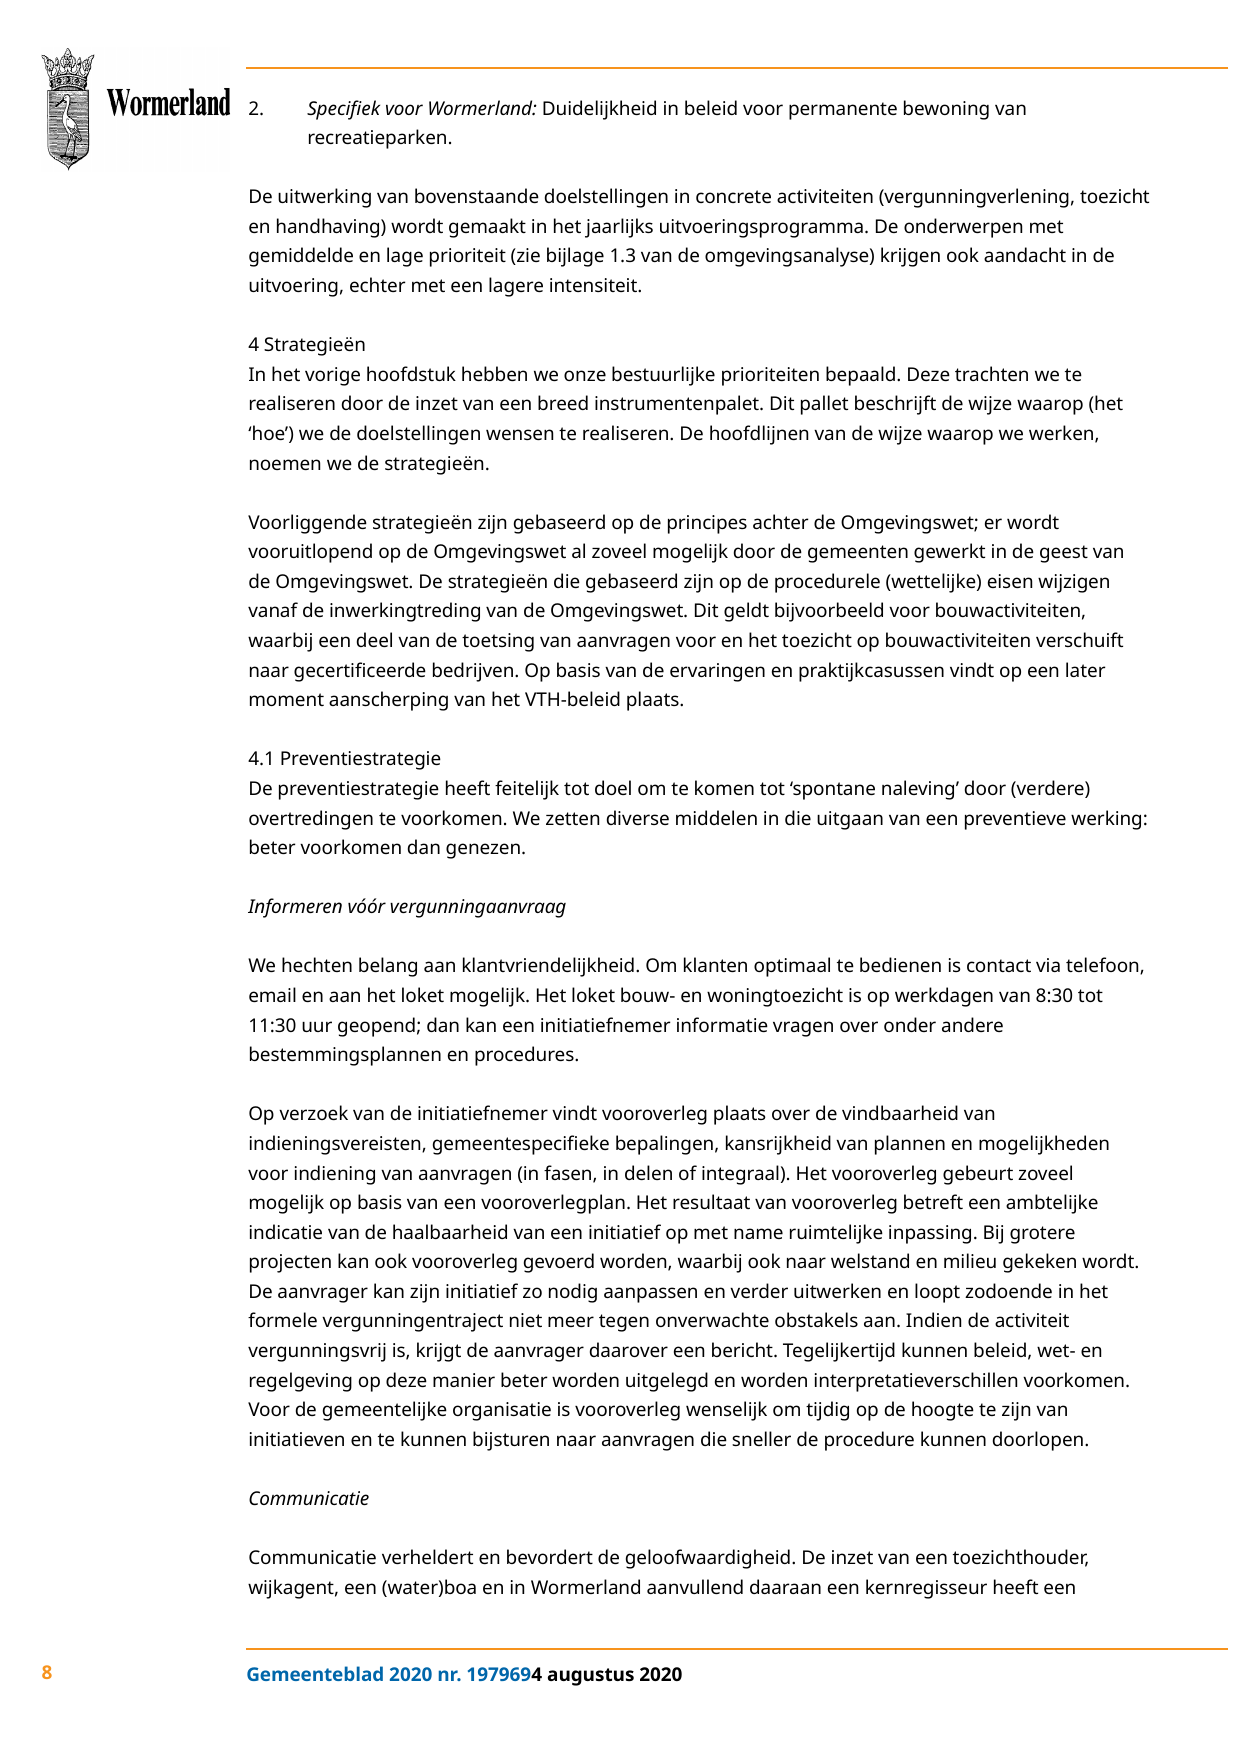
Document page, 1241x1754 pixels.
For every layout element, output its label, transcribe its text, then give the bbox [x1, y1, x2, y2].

text 4.1 Preventiestrategie [248, 746, 1152, 771]
text We hechten belang aan klantvriendelijkheid. Om klanten optimaal te bedienen is contact via telefoon, email en aan het loket mogelijk. Het loket bouw‐ en woningtoezicht is op werkdagen van 8:30 tot 11:30 uur geopend; dan kan een initiatiefnemer informatie vragen over onder andere bestemmingsplannen en procedures. [248, 953, 1152, 1067]
text Informeren vóór vergunningaanvraag [248, 893, 1152, 919]
text In het vorige hoofdstuk hebben we onze bestuurlijke prioriteiten bepaald. Deze trachten we te realiseren door de inzet van een breed instrumentenpalet. Dit pallet beschrijft de wijze waarop (het ‘hoe’) we de doelstellingen wensen te realiseren. De hoofdlijnen van de wijze waarop we werken, noemen we de strategieën. [248, 361, 1152, 476]
text Op verzoek van de initiatiefnemer vindt vooroverleg plaats over de vindbaarheid van indieningsvereisten, gemeentespecifieke bepalingen, kansrijkheid van plannen en mogelijkheden voor indiening van aanvragen (in fasen, in delen of integraal). Het vooroverleg gebeurt zoveel mogelijk op basis van een vooroverlegplan. Het resultaat van vooroverleg betreft een ambtelijke indicatie van de haalbaarheid van een initiatief op met name ruimtelijke inpassing. Bij grotere projecten kan ook vooroverleg gevoerd worden, waarbij ook naar welstand en milieu gekeken wordt. De aanvrager kan zijn initiatief zo nodig aanpassen en verder uitwerken en loopt zodoende in het formele vergunningentraject niet meer tegen onverwachte obstakels aan. Indien de activiteit vergunningsvrij is, krijgt de aanvrager daarover een bericht. Tegelijkertijd kunnen beleid, wet‐ en regelgeving op deze manier beter worden uitgelegd en worden interpretatieverschillen voorkomen. Voor de gemeentelijke organisatie is vooroverleg wenselijk om tijdig op de hoogte te zijn van initiatieven en te kunnen bijsturen naar aanvragen die sneller de procedure kunnen doorlopen. [248, 1101, 1152, 1452]
list Specifiek voor Wormerland: Duidelijkheid in beleid voor permanente bewoning van recreatieparken. [248, 95, 1152, 150]
text Communicatie [248, 1485, 1152, 1511]
text Communicatie verheldert en bevordert de geloofwaardigheid. De inzet van een toezichthouder, wijkagent, een (water)boa en in Wormerland aanvullend daaraan een kernregisseur heeft een [248, 1544, 1152, 1600]
text 4 Strategieën [248, 331, 1152, 357]
picture [41, 47, 231, 172]
text Voorliggende strategieën zijn gebaseerd op de principes achter de Omgevingswet; er wordt vooruitlopend op de Omgevingswet al zoveel mogelijk door de gemeenten gewerkt in de geest van de Omgevingswet. De strategieën die gebaseerd zijn op de procedurele (wettelijke) eisen wijzigen vanaf de inwerkingtreding van de Omgevingswet. Dit geldt bijvoorbeeld voor bouwactiviteiten, waarbij een deel van de toetsing van aanvragen voor en het toezicht op bouwactiviteiten verschuift naar gecertificeerde bedrijven. Op basis van de ervaringen en praktijkcasussen vindt op een later moment aanscherping van het VTH-beleid plaats. [248, 509, 1152, 712]
text De uitwerking van bovenstaande doelstellingen in concrete activiteiten (vergunningverlening, toezicht en handhaving) wordt gemaakt in het jaarlijks uitvoeringsprogramma. De onderwerpen met gemiddelde en lage prioriteit (zie bijlage 1.3 van de omgevingsanalyse) krijgen ook aandacht in de uitvoering, echter met een lagere intensiteit. [248, 183, 1152, 298]
text De preventiestrategie heeft feitelijk tot doel om te komen tot ‘spontane naleving’ door (verdere) overtredingen te voorkomen. We zetten diverse middelen in die uitgaan van een preventieve werking: beter voorkomen dan genezen. [248, 775, 1152, 860]
